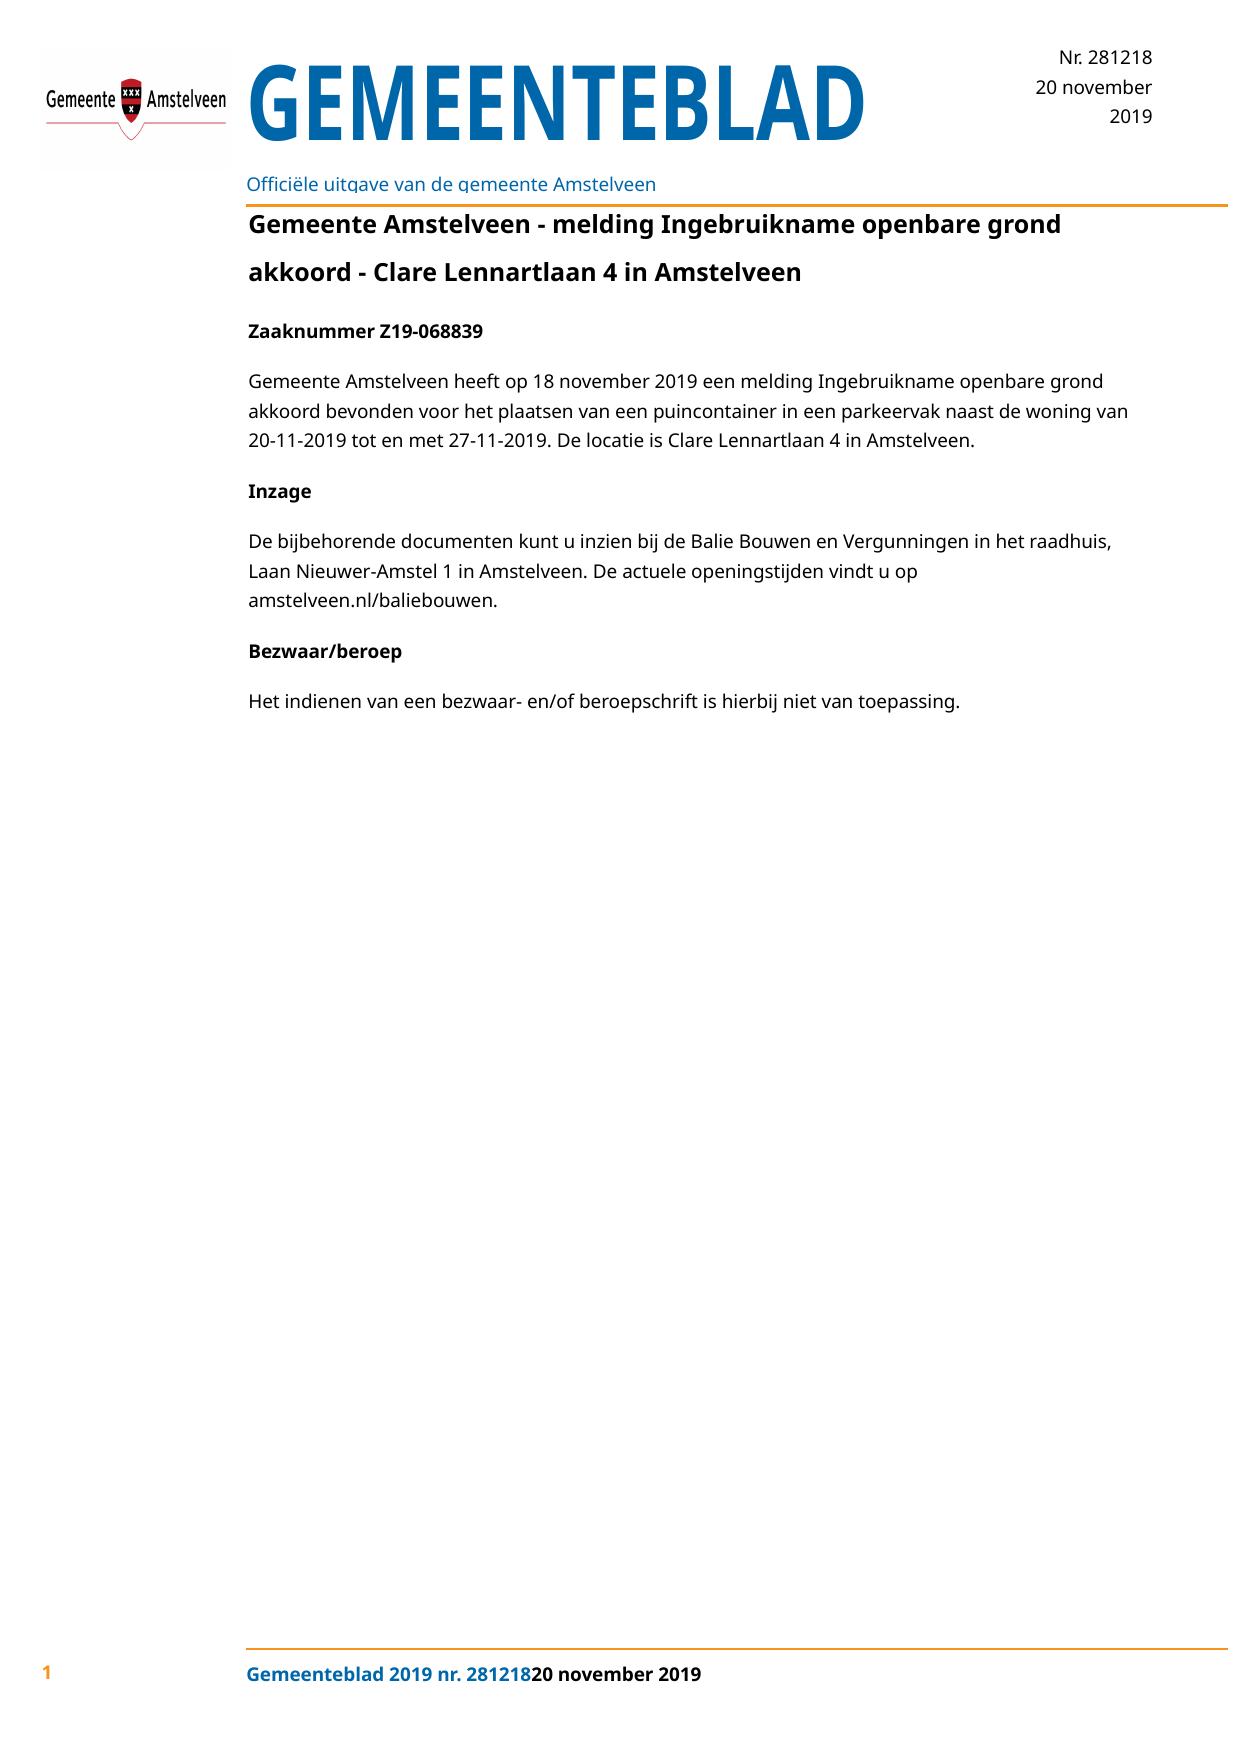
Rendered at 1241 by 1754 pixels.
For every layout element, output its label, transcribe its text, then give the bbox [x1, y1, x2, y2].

text Bezwaar/beroep [248, 638, 1152, 664]
picture [41, 47, 231, 172]
text Zaaknummer Z19-068839 [248, 318, 1152, 344]
text Inzage [248, 478, 1152, 504]
text Het indienen van een bezwaar- en/of beroepschrift is hierbij niet van toepassing. [248, 688, 1152, 714]
text Gemeente Amstelveen heeft op 18 november 2019 een melding Ingebruikname openbare grond akkoord bevonden voor het plaatsen van een puincontainer in een parkeervak naast de woning van 20-11-2019 tot en met 27-11-2019. De locatie is Clare Lennartlaan 4 in Amstelveen. [248, 368, 1152, 453]
text De bijbehorende documenten kunt u inzien bij de Balie Bouwen en Vergunningen in het raadhuis, Laan Nieuwer-Amstel 1 in Amstelveen. De actuele openingstijden vindt u op amstelveen.nl/baliebouwen. [248, 528, 1152, 613]
text Gemeente Amstelveen - melding Ingebruikname openbare grond akkoord - Clare Lennartlaan 4 in Amstelveen [248, 207, 1152, 288]
